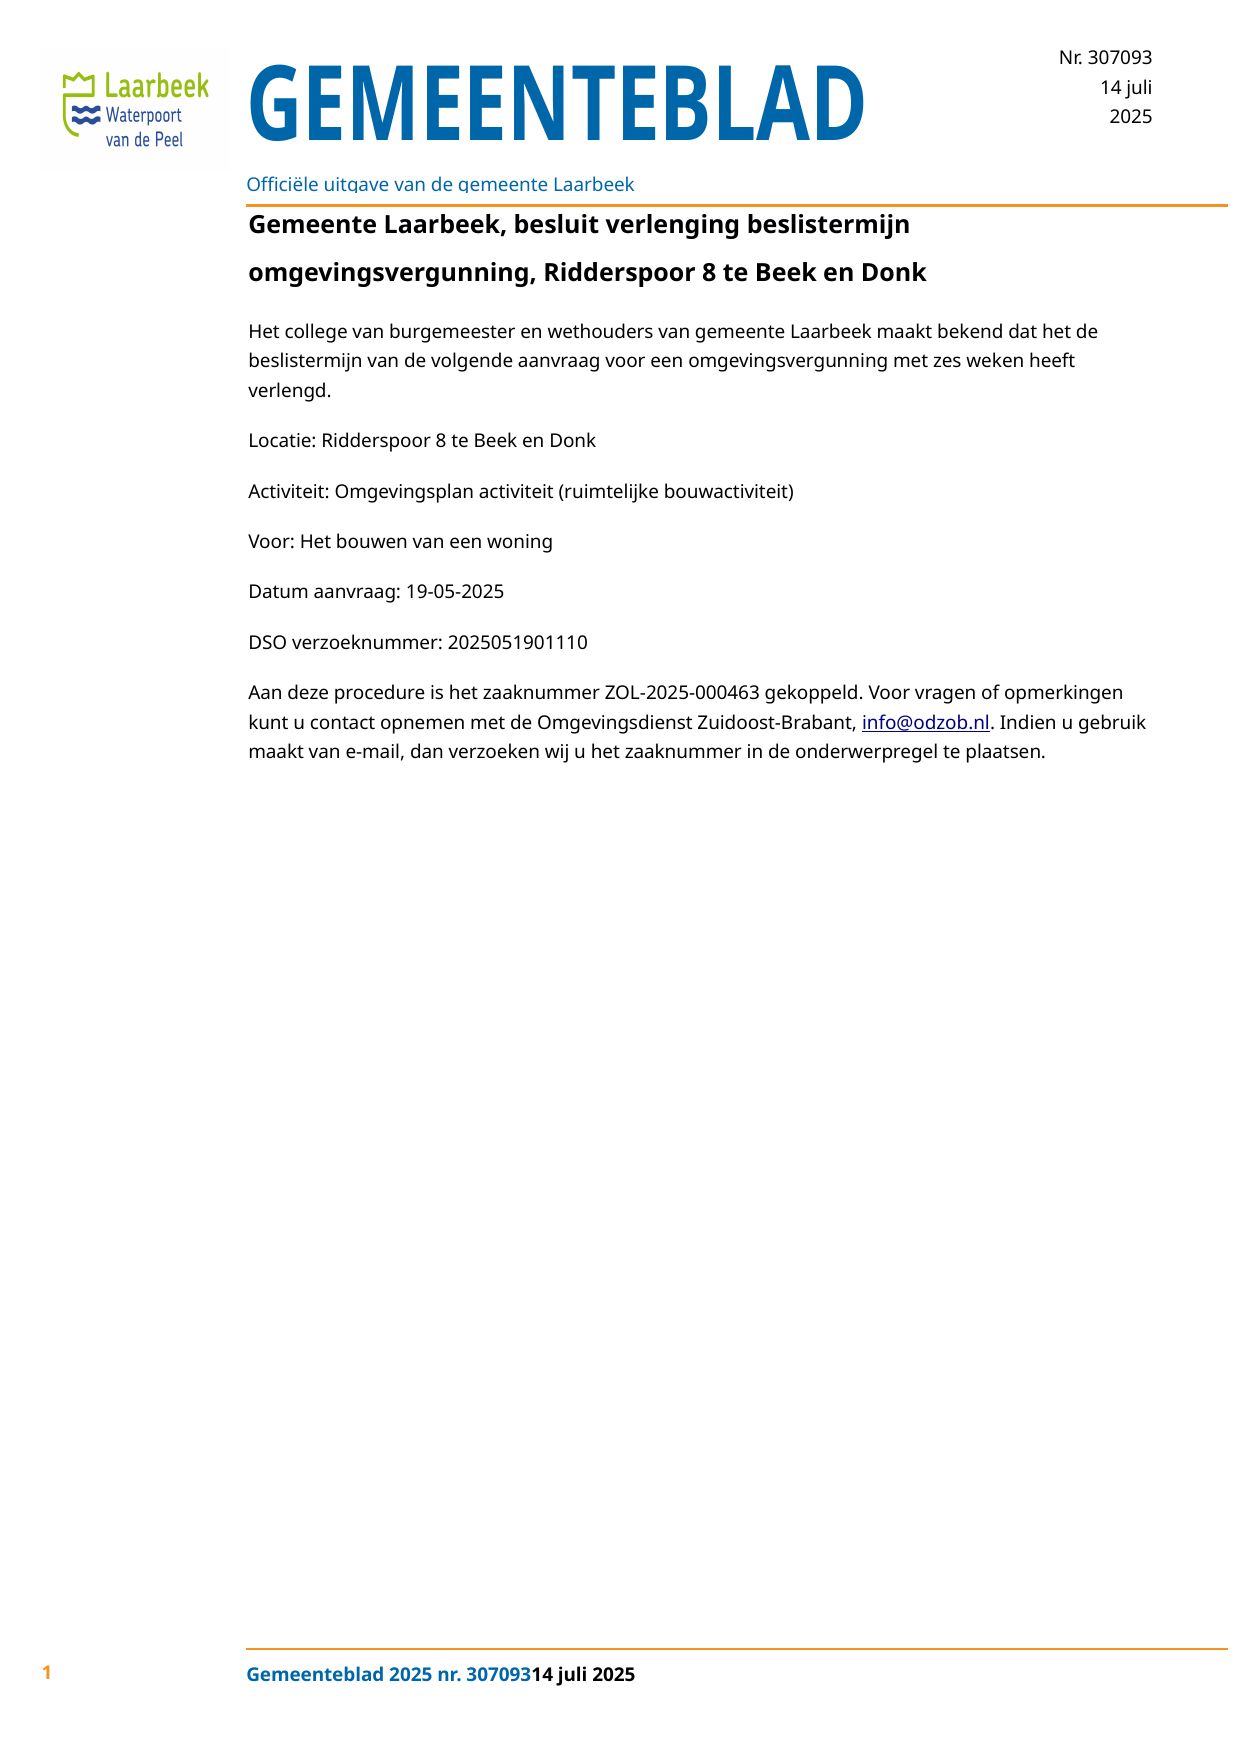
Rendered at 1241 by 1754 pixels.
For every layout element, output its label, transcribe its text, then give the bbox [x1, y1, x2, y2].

text Activiteit: Omgevingsplan activiteit (ruimtelijke bouwactiviteit) [248, 478, 1152, 504]
text Voor: Het bouwen van een woning [248, 528, 1152, 554]
text Gemeente Laarbeek, besluit verlenging beslistermijn omgevingsvergunning, Ridderspoor 8 te Beek en Donk [248, 207, 1152, 288]
picture [41, 47, 231, 172]
text Het college van burgemeester en wethouders van gemeente Laarbeek maakt bekend dat het de beslistermijn van de volgende aanvraag voor een omgevingsvergunning met zes weken heeft verlengd. [248, 318, 1152, 403]
text Datum aanvraag: 19-05-2025 [248, 579, 1152, 604]
text DSO verzoeknummer: 2025051901110 [248, 629, 1152, 655]
text Aan deze procedure is het zaaknummer ZOL-2025-000463 gekoppeld. Voor vragen of opmerkingen kunt u contact opnemen met de Omgevingsdienst Zuidoost-Brabant, info@odzob.nl. Indien u gebruik maakt van e-mail, dan verzoeken wij u het zaaknummer in de onderwerpregel te plaatsen. [248, 679, 1152, 764]
text Locatie: Ridderspoor 8 te Beek en Donk [248, 427, 1152, 453]
